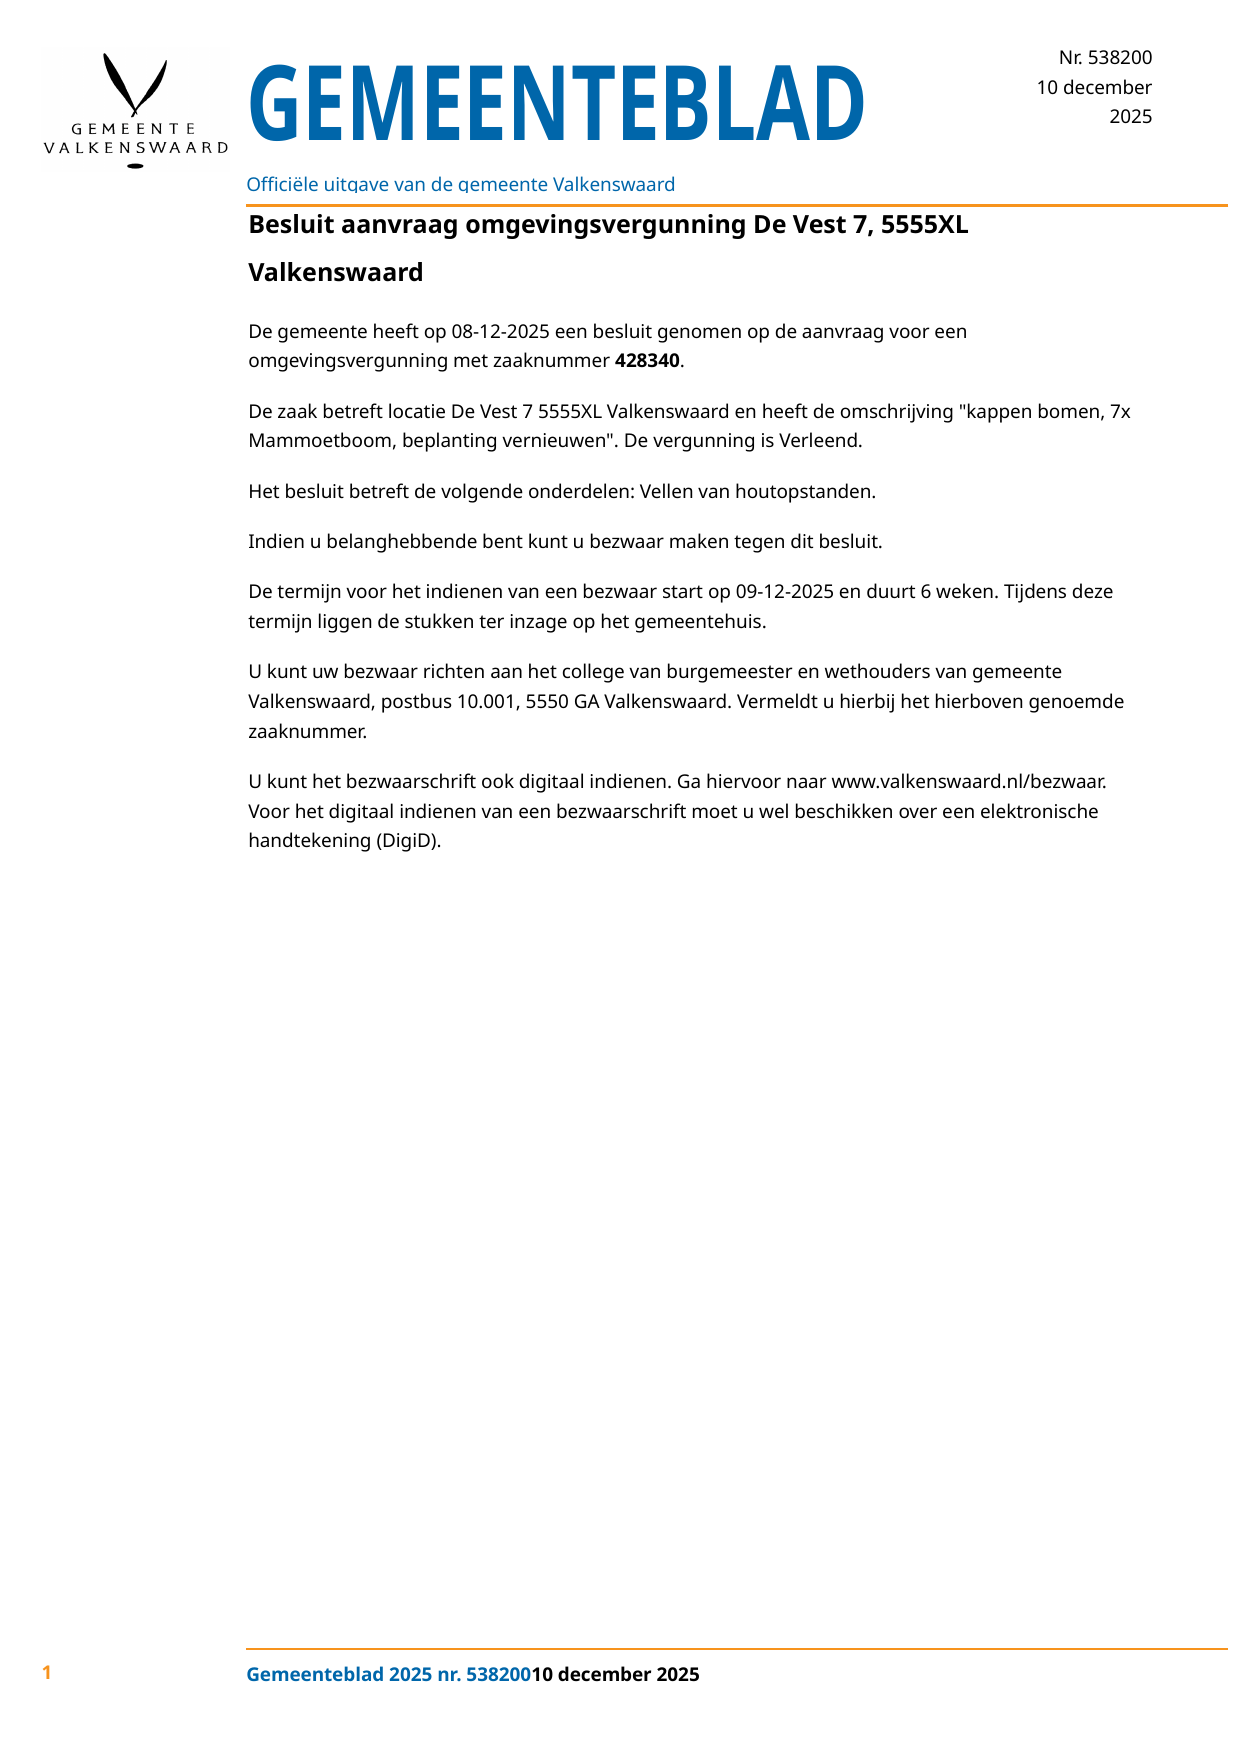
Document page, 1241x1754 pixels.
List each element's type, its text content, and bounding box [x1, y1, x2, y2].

picture [41, 47, 231, 172]
text Besluit aanvraag omgevingsvergunning De Vest 7, 5555XL Valkenswaard [248, 207, 1152, 288]
text De gemeente heeft op 08-12-2025 een besluit genomen op de aanvraag voor een omgevingsvergunning met zaaknummer 428340. [248, 318, 1152, 373]
text Het besluit betreft de volgende onderdelen: Vellen van houtopstanden. [248, 478, 1152, 504]
text Indien u belanghebbende bent kunt u bezwaar maken tegen dit besluit. [248, 528, 1152, 554]
text U kunt uw bezwaar richten aan het college van burgemeester en wethouders van gemeente Valkenswaard, postbus 10.001, 5550 GA Valkenswaard. Vermeldt u hierbij het hierboven genoemde zaaknummer. [248, 659, 1152, 744]
text U kunt het bezwaarschrift ook digitaal indienen. Ga hiervoor naar www.valkenswaard.nl/bezwaar. Voor het digitaal indienen van een bezwaarschrift moet u wel beschikken over een elektronische handtekening (DigiD). [248, 768, 1152, 853]
text De zaak betreft locatie De Vest 7 5555XL Valkenswaard en heeft de omschrijving "kappen bomen, 7x Mammoetboom, beplanting vernieuwen". De vergunning is Verleend. [248, 398, 1152, 453]
text De termijn voor het indienen van een bezwaar start op 09-12-2025 en duurt 6 weken. Tijdens deze termijn liggen de stukken ter inzage op het gemeentehuis. [248, 579, 1152, 634]
